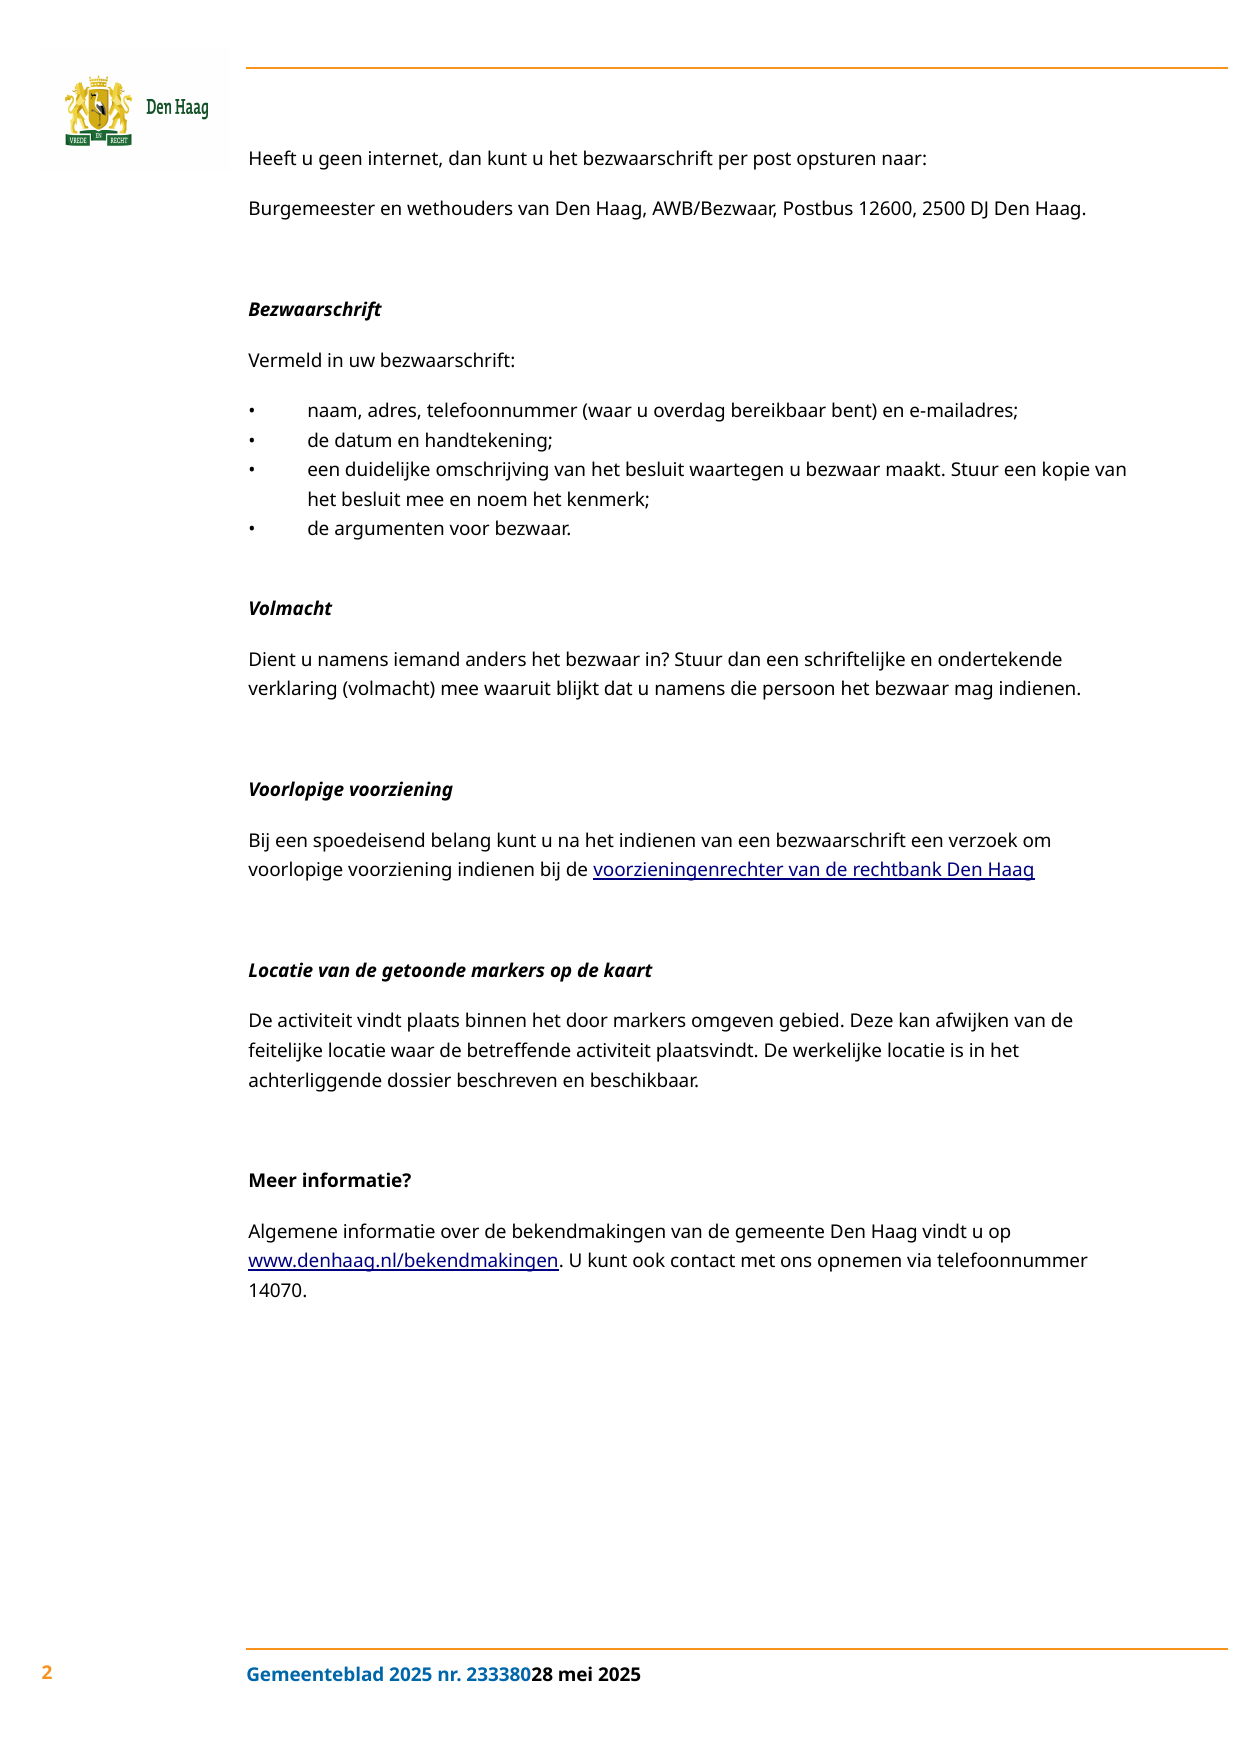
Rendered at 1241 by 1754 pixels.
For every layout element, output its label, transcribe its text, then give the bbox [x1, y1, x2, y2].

picture [41, 47, 231, 172]
text Bij een spoedeisend belang kunt u na het indienen van een bezwaarschrift een verzoek om voorlopige voorziening indienen bij de voorzieningenrechter van de rechtbank Den Haag [248, 827, 1152, 882]
text Algemene informatie over de bekendmakingen van de gemeente Den Haag vindt u op www.denhaag.nl/bekendmakingen. U kunt ook contact met ons opnemen via telefoonnummer 14070. [248, 1218, 1152, 1303]
text Volmacht [248, 596, 1152, 621]
text Voorlopige voorziening [248, 776, 1152, 802]
list de argumenten voor bezwaar. [248, 516, 1152, 541]
text Meer informatie? [248, 1168, 1152, 1193]
text De activiteit vindt plaats binnen het door markers omgeven gebied. Deze kan afwijken van de feitelijke locatie waar de betreffende activiteit plaatsvindt. De werkelijke locatie is in het achterliggende dossier beschreven en beschikbaar. [248, 1008, 1152, 1093]
list een duidelijke omschrijving van het besluit waartegen u bezwaar maakt. Stuur een kopie van het besluit mee en noem het kenmerk; [248, 456, 1152, 512]
text Locatie van de getoonde markers op de kaart [248, 957, 1152, 983]
text Bezwaarschrift [248, 296, 1152, 322]
text Vermeld in uw bezwaarschrift: [248, 347, 1152, 373]
text Dient u namens iemand anders het bezwaar in? Stuur dan een schriftelijke en ondertekende verklaring (volmacht) mee waaruit blijkt dat u namens die persoon het bezwaar mag indienen. [248, 646, 1152, 701]
list de datum en handtekening; [248, 427, 1152, 453]
list naam, adres, telefoonnummer (waar u overdag bereikbaar bent) en e-mailadres; [248, 397, 1152, 423]
text Burgemeester en wethouders van Den Haag, AWB/Bezwaar, Postbus 12600, 2500 DJ Den Haag. [248, 196, 1152, 221]
text Heeft u geen internet, dan kunt u het bezwaarschrift per post opsturen naar: [248, 145, 1152, 171]
